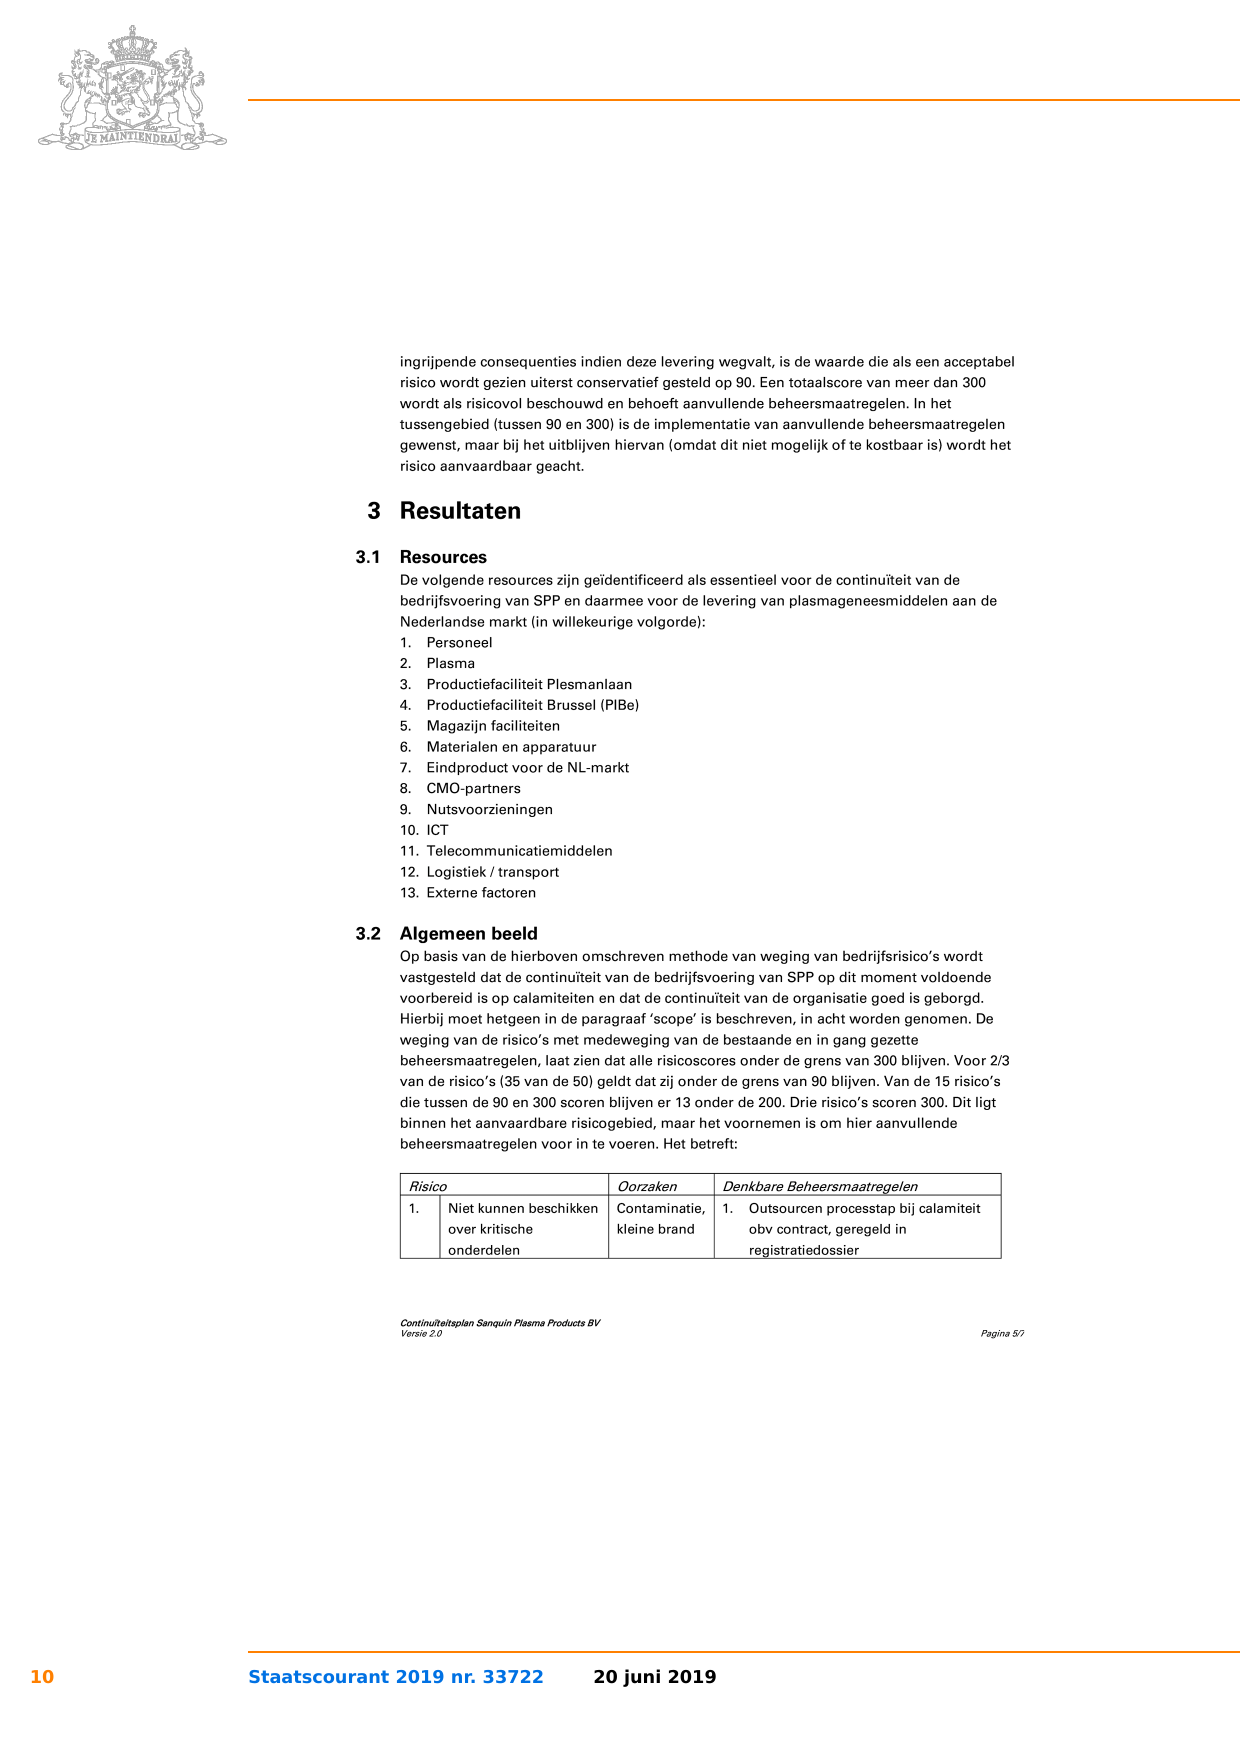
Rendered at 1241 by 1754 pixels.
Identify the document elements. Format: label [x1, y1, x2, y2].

picture [38, 25, 227, 150]
picture [248, 151, 1134, 1404]
